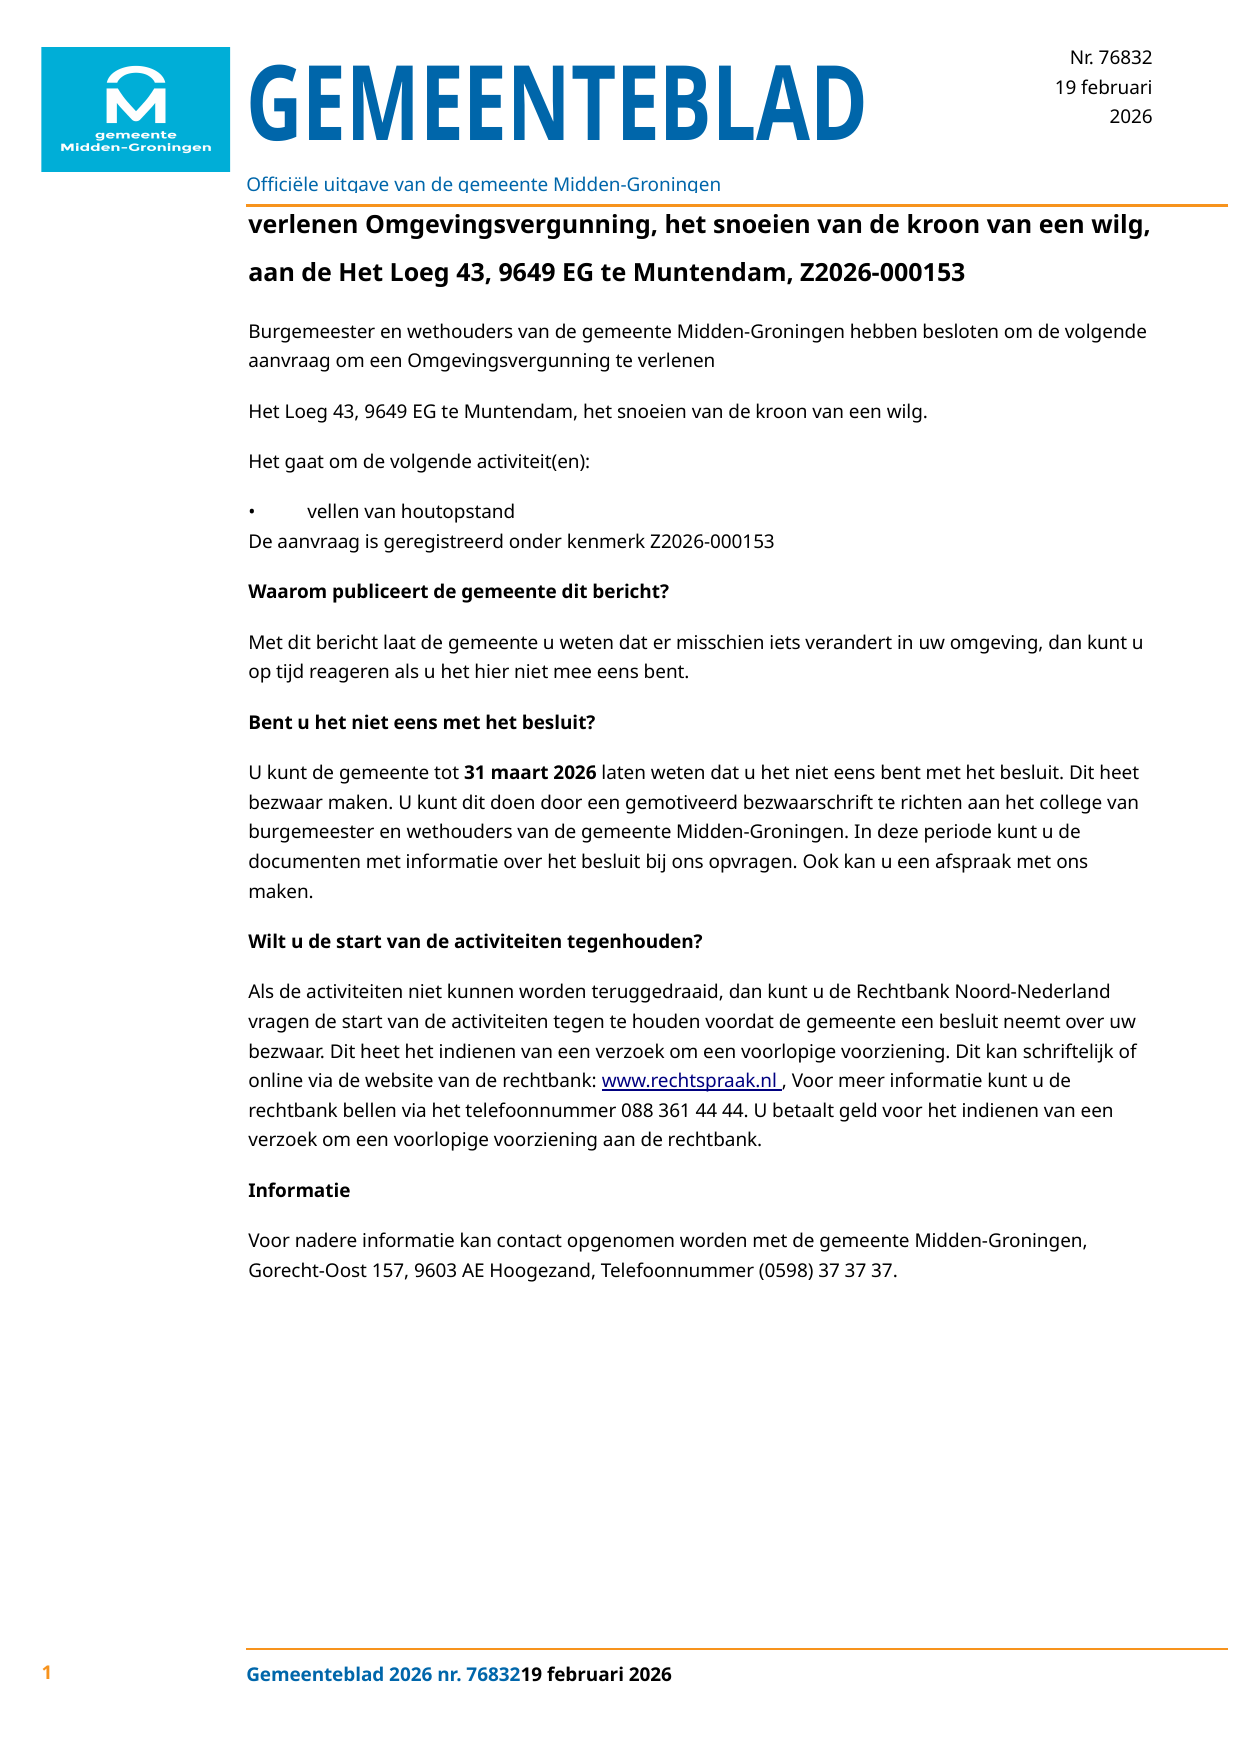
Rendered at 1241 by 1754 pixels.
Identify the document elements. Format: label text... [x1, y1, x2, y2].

text Voor nadere informatie kan contact opgenomen worden met de gemeente Midden-Groningen, Gorecht-Oost 157, 9603 AE Hoogezand, Telefoonnummer (0598) 37 37 37. [248, 1227, 1152, 1283]
text Informatie [248, 1177, 1152, 1203]
text Het Loeg 43, 9649 EG te Muntendam, het snoeien van de kroon van een wilg. [248, 398, 1152, 424]
text Met dit bericht laat de gemeente u weten dat er misschien iets verandert in uw omgeving, dan kunt u op tijd reageren als u het hier niet mee eens bent. [248, 629, 1152, 684]
text U kunt de gemeente tot 31 maart 2026 laten weten dat u het niet eens bent met het besluit. Dit heet bezwaar maken. U kunt dit doen door een gemotiveerd bezwaarschrift te richten aan het college van burgemeester en wethouders van de gemeente Midden-Groningen. In deze periode kunt u de documenten met informatie over het besluit bij ons opvragen. Ook kan u een afspraak met ons maken. [248, 759, 1152, 904]
text Bent u het niet eens met het besluit? [248, 709, 1152, 735]
picture [184, 146, 190, 153]
picture [108, 66, 164, 82]
text Wilt u de start van de activiteiten tegenhouden? [248, 928, 1152, 954]
text Als de activiteiten niet kunnen worden teruggedraaid, dan kunt u de Rechtbank Noord-Nederland vragen de start van de activiteiten tegen te houden voordat de gemeente een besluit neemt over uw bezwaar. Dit heet het indienen van een verzoek om een voorlopige voorziening. Dit kan schriftelijk of online via de website van de rechtbank: www.rechtspraak.nl , Voor meer informatie kunt u de rechtbank bellen via het telefoonnummer 088 361 44 44. U betaalt geld voor het indienen van een verzoek om een voorlopige voorziening aan de rechtbank. [248, 979, 1152, 1152]
text Burgemeester en wethouders van de gemeente Midden-Groningen hebben besloten om de volgende aanvraag om een Omgevingsvergunning te verlenen [248, 318, 1152, 373]
picture [107, 89, 165, 122]
text Het gaat om de volgende activiteit(en): [248, 448, 1152, 474]
text De aanvraag is geregistreerd onder kenmerk Z2026-000153 [248, 528, 1152, 554]
list vellen van houtopstand [248, 499, 1152, 524]
text Waarom publiceert de gemeente dit bericht? [248, 579, 1152, 604]
text verlenen Omgevingsvergunning, het snoeien van de kroon van een wilg, aan de Het Loeg 43, 9649 EG te Muntendam, Z2026-000153 [248, 207, 1152, 288]
